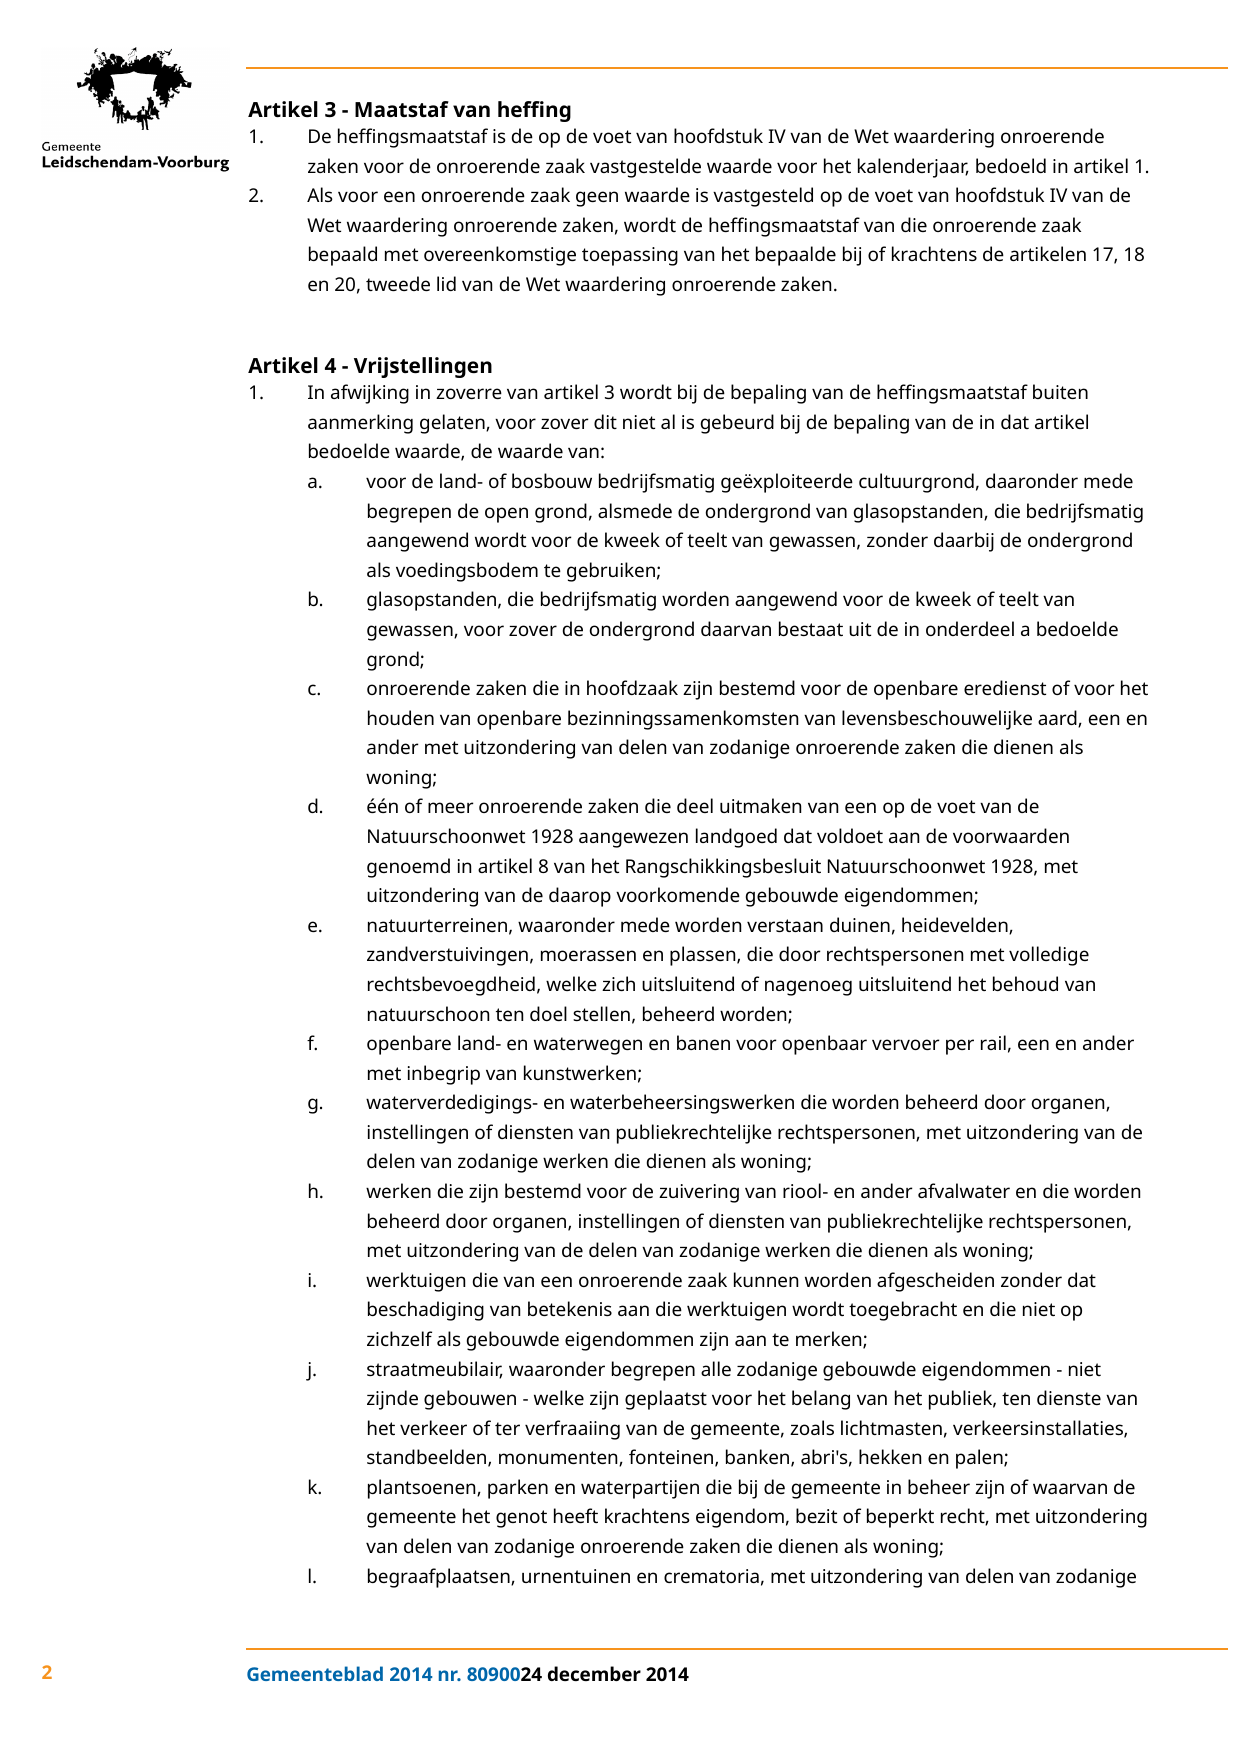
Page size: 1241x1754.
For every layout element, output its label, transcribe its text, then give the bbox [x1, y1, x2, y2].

list onroerende zaken die in hoofdzaak zijn bestemd voor de openbare eredienst of voor het houden van openbare bezinningssamenkomsten van levensbeschouwelijke aard, een en ander met uitzondering van delen van zodanige onroerende zaken die dienen als woning; [307, 675, 1152, 790]
list plantsoenen, parken en waterpartijen die bij de gemeente in beheer zijn of waarvan de gemeente het genot heeft krachtens eigendom, bezit of beperkt recht, met uitzondering van delen van zodanige onroerende zaken die dienen als woning; [307, 1474, 1152, 1559]
list straatmeubilair, waaronder begrepen alle zodanige gebouwde eigendommen - niet zijnde gebouwen - welke zijn geplaatst voor het belang van het publiek, ten dienste van het verkeer of ter verfraaiing van de gemeente, zoals lichtmasten, verkeersinstallaties, standbeelden, monumenten, fonteinen, banken, abri's, hekken en palen; [307, 1356, 1152, 1470]
list De heffingsmaatstaf is de op de voet van hoofdstuk IV van de Wet waardering onroerende zaken voor de onroerende zaak vastgestelde waarde voor het kalenderjaar, bedoeld in artikel 1. [248, 123, 1152, 178]
list Als voor een onroerende zaak geen waarde is vastgesteld op de voet van hoofdstuk IV van de Wet waardering onroerende zaken, wordt de heffingsmaatstaf van die onroerende zaak bepaald met overeenkomstige toepassing van het bepaalde bij of krachtens de artikelen 17, 18 en 20, tweede lid van de Wet waardering onroerende zaken. [248, 182, 1152, 297]
list werktuigen die van een onroerende zaak kunnen worden afgescheiden zonder dat beschadiging van betekenis aan die werktuigen wordt toegebracht en die niet op zichzelf als gebouwde eigendommen zijn aan te merken; [307, 1267, 1152, 1352]
list openbare land- en waterwegen en banen voor openbaar vervoer per rail, een en ander met inbegrip van kunstwerken; [307, 1030, 1152, 1086]
list waterverdedigings- en waterbeheersingswerken die worden beheerd door organen, instellingen of diensten van publiekrechtelijke rechtspersonen, met uitzondering van de delen van zodanige werken die dienen als woning; [307, 1089, 1152, 1174]
list voor de land- of bosbouw bedrijfsmatig geëxploiteerde cultuurgrond, daaronder mede begrepen de open grond, alsmede de ondergrond van glasopstanden, die bedrijfsmatig aangewend wordt voor de kweek of teelt van gewassen, zonder daarbij de ondergrond als voedingsbodem te gebruiken; [307, 468, 1152, 583]
picture [41, 47, 231, 172]
text Artikel 3 - Maatstaf van heffing [248, 95, 1152, 123]
text Artikel 4 - Vrijstellingen [248, 351, 1152, 379]
list natuurterreinen, waaronder mede worden verstaan duinen, heidevelden, zandverstuivingen, moerassen en plassen, die door rechtspersonen met volledige rechtsbevoegdheid, welke zich uitsluitend of nagenoeg uitsluitend het behoud van natuurschoon ten doel stellen, beheerd worden; [307, 912, 1152, 1027]
list één of meer onroerende zaken die deel uitmaken van een op de voet van de Natuurschoonwet 1928 aangewezen landgoed dat voldoet aan de voorwaarden genoemd in artikel 8 van het Rangschikkingsbesluit Natuurschoonwet 1928, met uitzondering van de daarop voorkomende gebouwde eigendommen; [307, 794, 1152, 908]
list begraafplaatsen, urnentuinen en crematoria, met uitzondering van delen van zodanige [307, 1563, 1152, 1589]
list glasopstanden, die bedrijfsmatig worden aangewend voor de kweek of teelt van gewassen, voor zover de ondergrond daarvan bestaat uit de in onderdeel a bedoelde grond; [307, 587, 1152, 672]
list In afwijking in zoverre van artikel 3 wordt bij de bepaling van de heffingsmaatstaf buiten aanmerking gelaten, voor zover dit niet al is gebeurd bij de bepaling van de in dat artikel bedoelde waarde, de waarde van: [248, 379, 1152, 464]
list werken die zijn bestemd voor de zuivering van riool- en ander afvalwater en die worden beheerd door organen, instellingen of diensten van publiekrechtelijke rechtspersonen, met uitzondering van de delen van zodanige werken die dienen als woning; [307, 1178, 1152, 1263]
